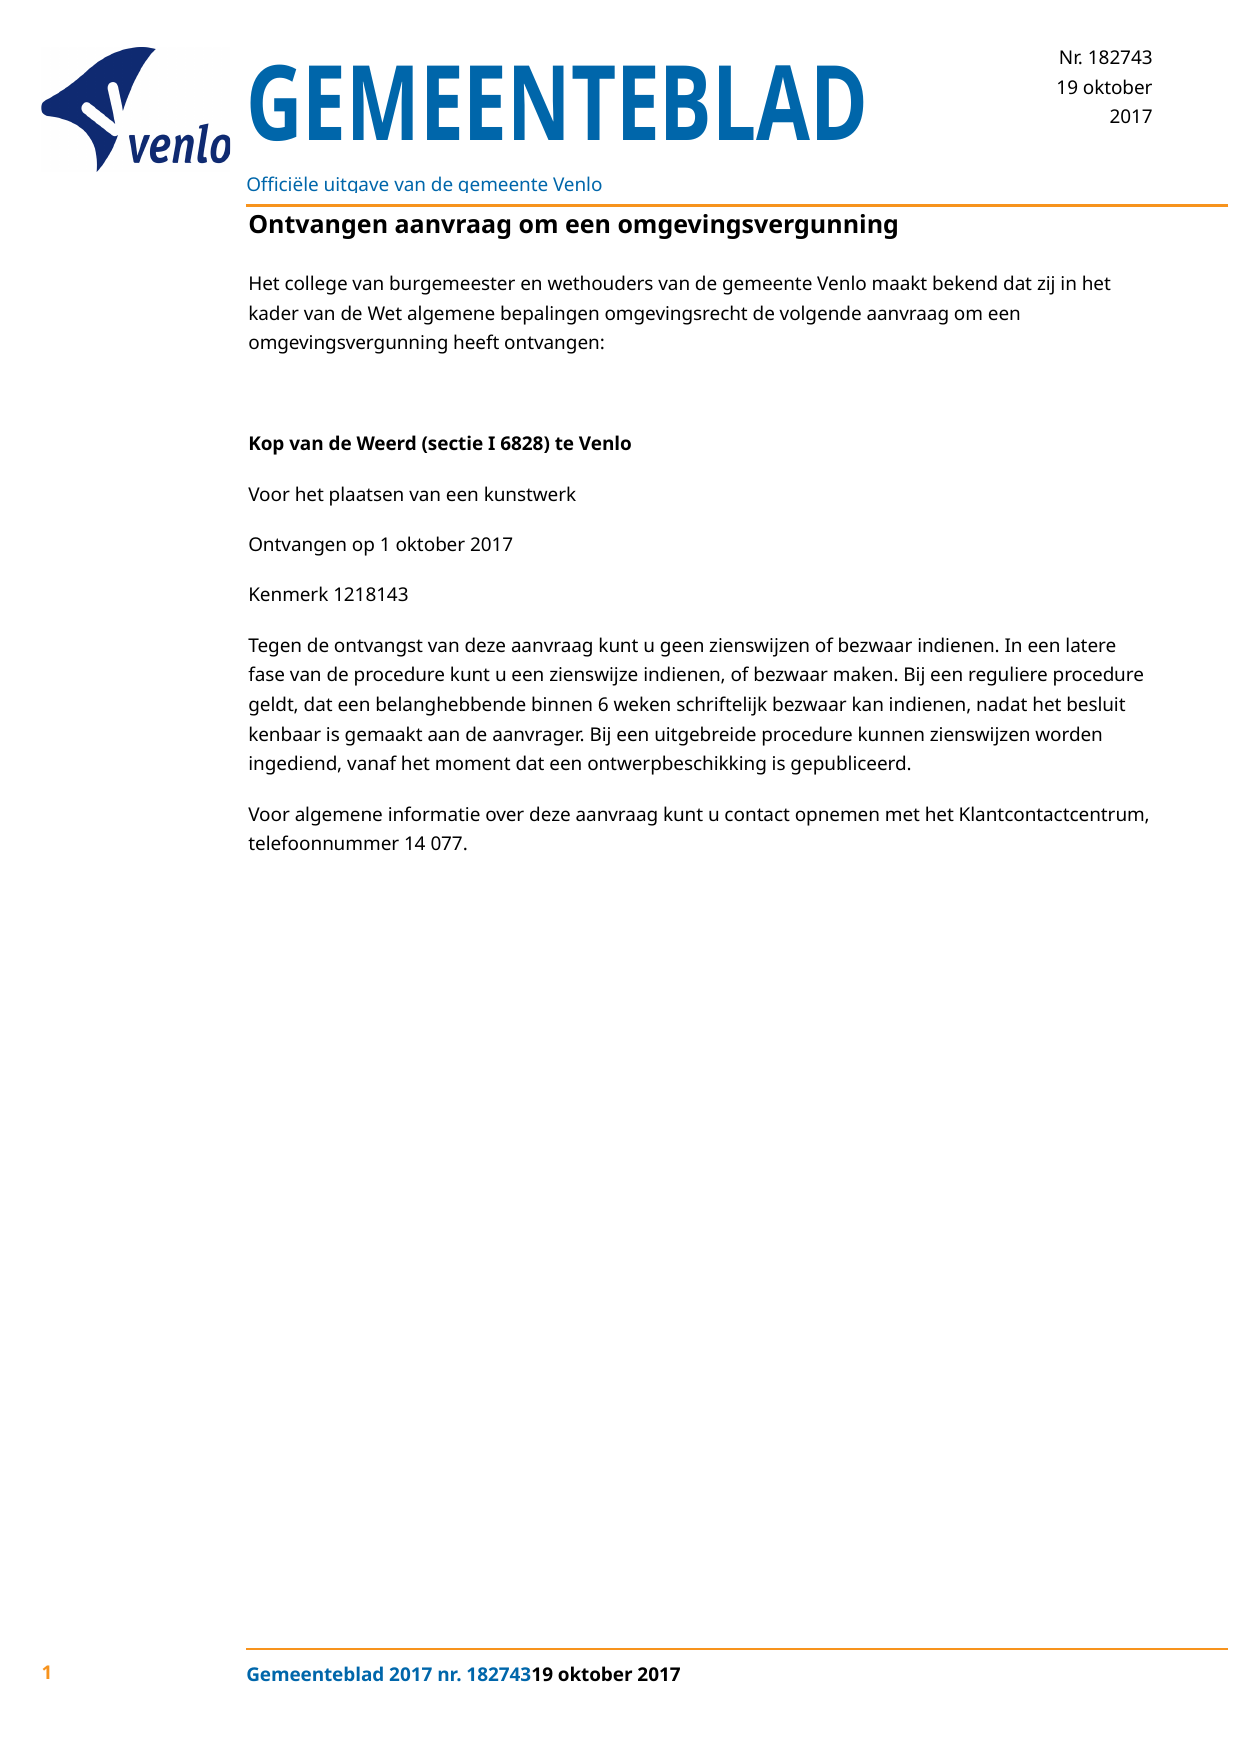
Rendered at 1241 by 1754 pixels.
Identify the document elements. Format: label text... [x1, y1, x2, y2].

text Voor het plaatsen van een kunstwerk [248, 481, 1152, 506]
text Ontvangen op 1 oktober 2017 [248, 531, 1152, 557]
text Ontvangen aanvraag om een omgevingsvergunning [248, 207, 1152, 241]
text Kenmerk 1218143 [248, 582, 1152, 607]
text Kop van de Weerd (sectie I 6828) te Venlo [248, 430, 1152, 456]
text Het college van burgemeester en wethouders van de gemeente Venlo maakt bekend dat zij in het kader van de Wet algemene bepalingen omgevingsrecht de volgende aanvraag om een omgevingsvergunning heeft ontvangen: [248, 270, 1152, 355]
text Voor algemene informatie over deze aanvraag kunt u contact opnemen met het Klantcontactcentrum, telefoonnummer 14 077. [248, 801, 1152, 856]
text Tegen de ontvangst van deze aanvraag kunt u geen zienswijzen of bezwaar indienen. In een latere fase van de procedure kunt u een zienswijze indienen, of bezwaar maken. Bij een reguliere procedure geldt, dat een belanghebbende binnen 6 weken schriftelijk bezwaar kan indienen, nadat het besluit kenbaar is gemaakt aan de aanvrager. Bij een uitgebreide procedure kunnen zienswijzen worden ingediend, vanaf het moment dat een ontwerpbeschikking is gepubliceerd. [248, 632, 1152, 776]
picture [41, 47, 231, 172]
